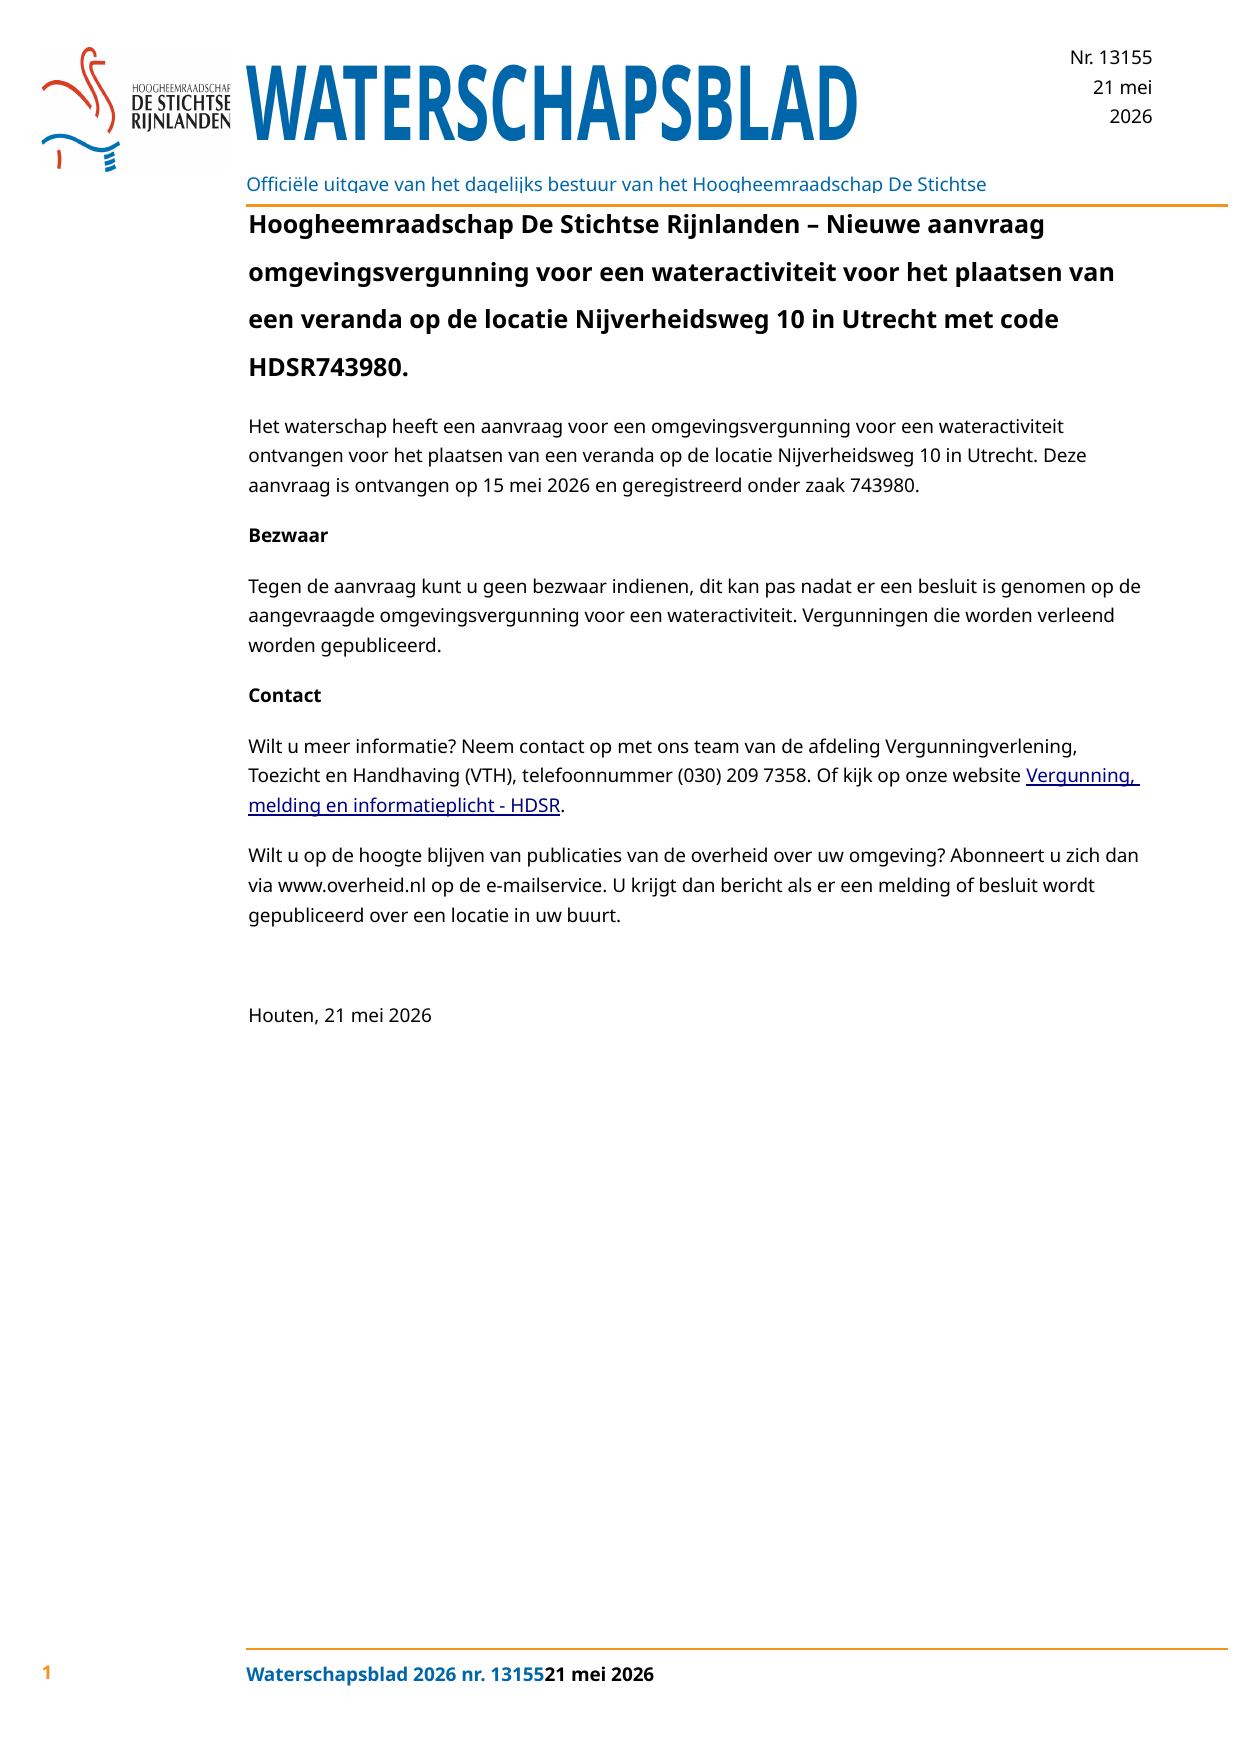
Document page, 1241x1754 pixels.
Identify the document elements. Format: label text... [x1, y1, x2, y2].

text Het waterschap heeft een aanvraag voor een omgevingsvergunning voor een wateractiviteit ontvangen voor het plaatsen van een veranda op de locatie Nijverheidsweg 10 in Utrecht. Deze aanvraag is ontvangen op 15 mei 2026 en geregistreerd onder zaak 743980. [248, 413, 1152, 498]
text Bezwaar [248, 523, 1152, 548]
picture [41, 47, 231, 172]
text Hoogheemraadschap De Stichtse Rijnlanden – Nieuwe aanvraag omgevingsvergunning voor een wateractiviteit voor het plaatsen van een veranda op de locatie Nijverheidsweg 10 in Utrecht met code HDSR743980. [248, 207, 1152, 384]
text Wilt u meer informatie? Neem contact op met ons team van de afdeling Vergunningverlening, Toezicht en Handhaving (VTH), telefoonnummer (030) 209 7358. Of kijk op onze website Vergunning, melding en informatieplicht - HDSR. [248, 733, 1152, 818]
text Houten, 21 mei 2026 [248, 1003, 1152, 1028]
text Tegen de aanvraag kunt u geen bezwaar indienen, dit kan pas nadat er een besluit is genomen op de aangevraagde omgevingsvergunning voor een wateractiviteit. Vergunningen die worden verleend worden gepubliceerd. [248, 573, 1152, 658]
text Wilt u op de hoogte blijven van publicaties van de overheid over uw omgeving? Abonneert u zich dan via www.overheid.nl op de e-mailservice. U krijgt dan bericht als er een melding of besluit wordt gepubliceerd over een locatie in uw buurt. [248, 843, 1152, 928]
text Contact [248, 683, 1152, 708]
